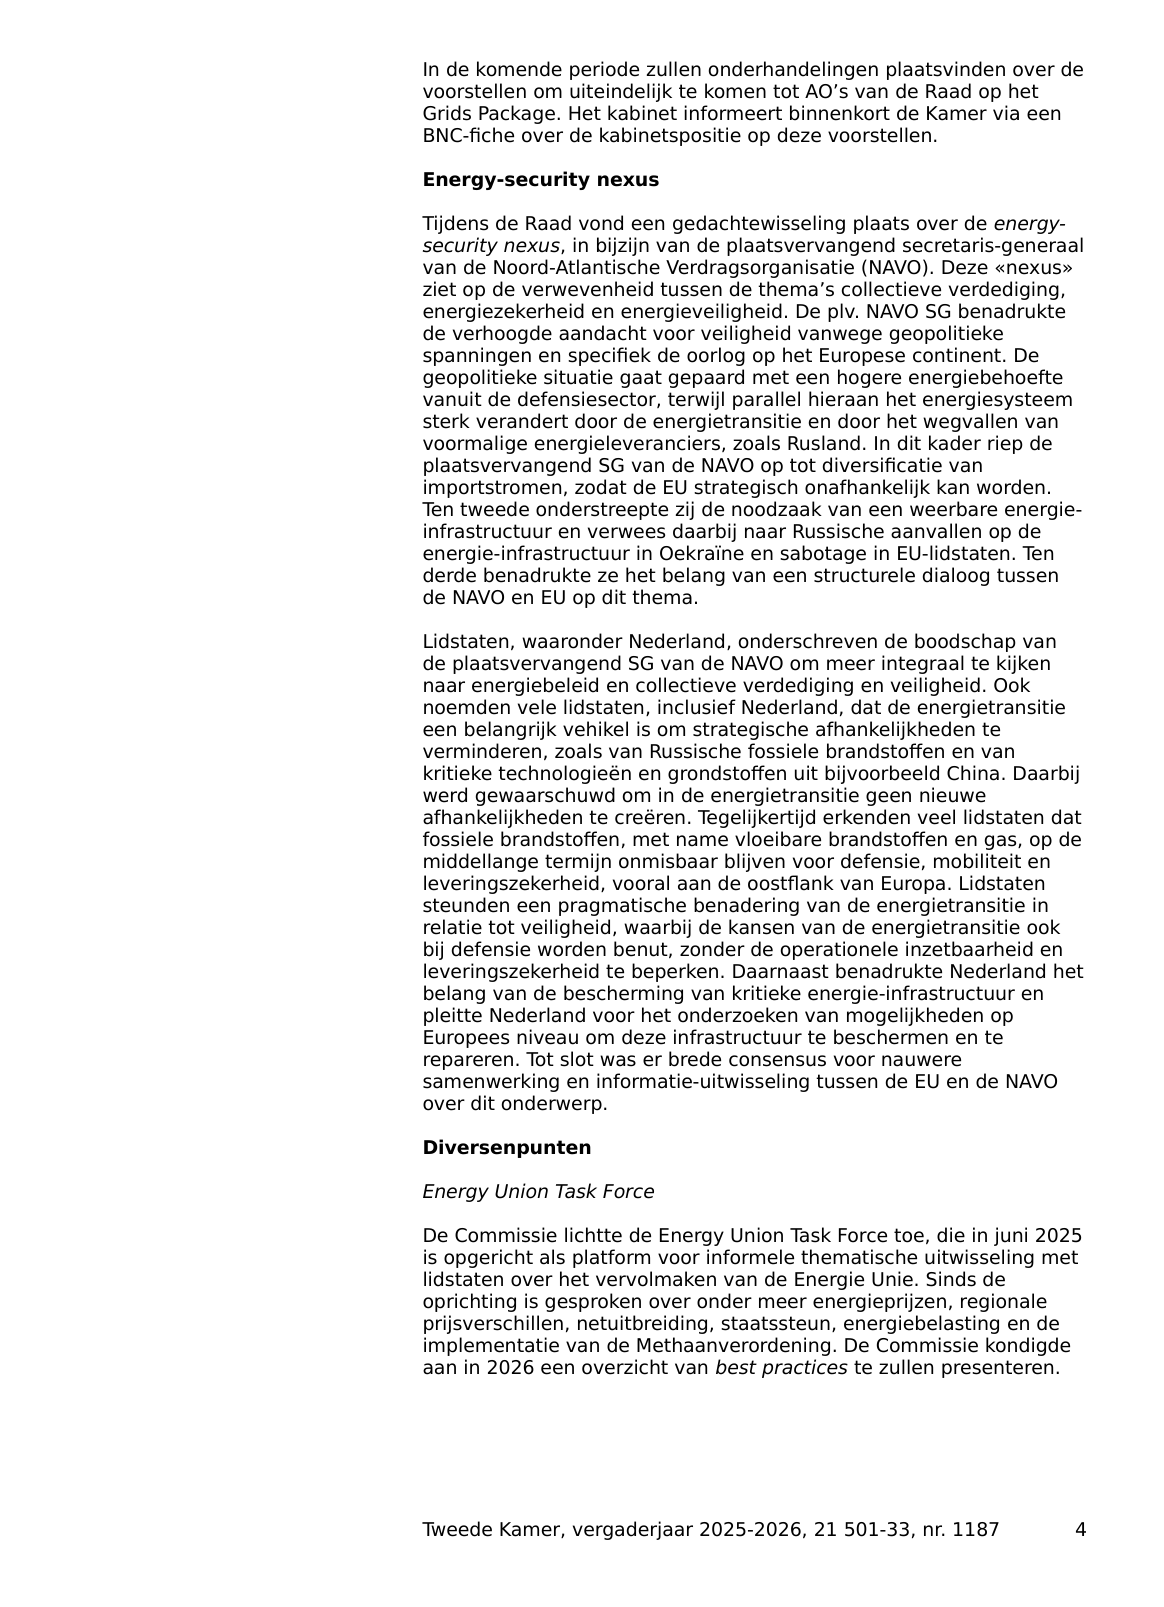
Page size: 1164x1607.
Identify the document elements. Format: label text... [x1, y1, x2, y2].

text Tijdens de Raad vond een gedachtewisseling plaats over de energy-security nexus, in bijzijn van de plaatsvervangend secretaris-generaal van de Noord-Atlantische Verdragsorganisatie (NAVO). Deze «nexus» ziet op de verwevenheid tussen de thema’s collectieve verdediging, energiezekerheid en energieveiligheid. De plv. NAVO SG benadrukte de verhoogde aandacht voor veiligheid vanwege geopolitieke spanningen en specifiek de oorlog op het Europese continent. De geopolitieke situatie gaat gepaard met een hogere energiebehoefte vanuit de defensiesector, terwijl parallel hieraan het energiesysteem sterk verandert door de energietransitie en door het wegvallen van voormalige energieleveranciers, zoals Rusland. In dit kader riep de plaatsvervangend SG van de NAVO op tot diversificatie van importstromen, zodat de EU strategisch onafhankelijk kan worden. Ten tweede onderstreepte zij de noodzaak van een weerbare energie-infrastructuur en verwees daarbij naar Russische aanvallen op de energie-infrastructuur in Oekraïne en sabotage in EU-lidstaten. Ten derde benadrukte ze het belang van een structurele dialoog tussen de NAVO en EU op dit thema. [422, 213, 1087, 609]
subtitle Energy Union Task Force [422, 1181, 1087, 1203]
subtitle Energy-security nexus [422, 169, 1087, 191]
text De Commissie lichtte de Energy Union Task Force toe, die in juni 2025 is opgericht als platform voor informele thematische uitwisseling met lidstaten over het vervolmaken van de Energie Unie. Sinds de oprichting is gesproken over onder meer energieprijzen, regionale prijsverschillen, netuitbreiding, staatssteun, energiebelasting en de implementatie van de Methaanverordening. De Commissie kondigde aan in 2026 een overzicht van best practices te zullen presenteren. [422, 1225, 1087, 1379]
text Lidstaten, waaronder Nederland, onderschreven de boodschap van de plaatsvervangend SG van de NAVO om meer integraal te kijken naar energiebeleid en collectieve verdediging en veiligheid. Ook noemden vele lidstaten, inclusief Nederland, dat de energietransitie een belangrijk vehikel is om strategische afhankelijkheden te verminderen, zoals van Russische fossiele brandstoffen en van kritieke technologieën en grondstoffen uit bijvoorbeeld China. Daarbij werd gewaarschuwd om in de energietransitie geen nieuwe afhankelijkheden te creëren. Tegelijkertijd erkenden veel lidstaten dat fossiele brandstoffen, met name vloeibare brandstoffen en gas, op de middellange termijn onmisbaar blijven voor defensie, mobiliteit en leveringszekerheid, vooral aan de oostflank van Europa. Lidstaten steunden een pragmatische benadering van de energietransitie in relatie tot veiligheid, waarbij de kansen van de energietransitie ook bij defensie worden benut, zonder de operationele inzetbaarheid en leveringszekerheid te beperken. Daarnaast benadrukte Nederland het belang van de bescherming van kritieke energie-infrastructuur en pleitte Nederland voor het onderzoeken van mogelijkheden op Europees niveau om deze infrastructuur te beschermen en te repareren. Tot slot was er brede consensus voor nauwere samenwerking en informatie-uitwisseling tussen de EU en de NAVO over dit onderwerp. [422, 631, 1087, 1115]
subtitle Diversenpunten [422, 1137, 1087, 1159]
text In de komende periode zullen onderhandelingen plaatsvinden over de voorstellen om uiteindelijk te komen tot AO’s van de Raad op het Grids Package. Het kabinet informeert binnenkort de Kamer via een BNC-fiche over de kabinetspositie op deze voorstellen. [422, 59, 1087, 147]
